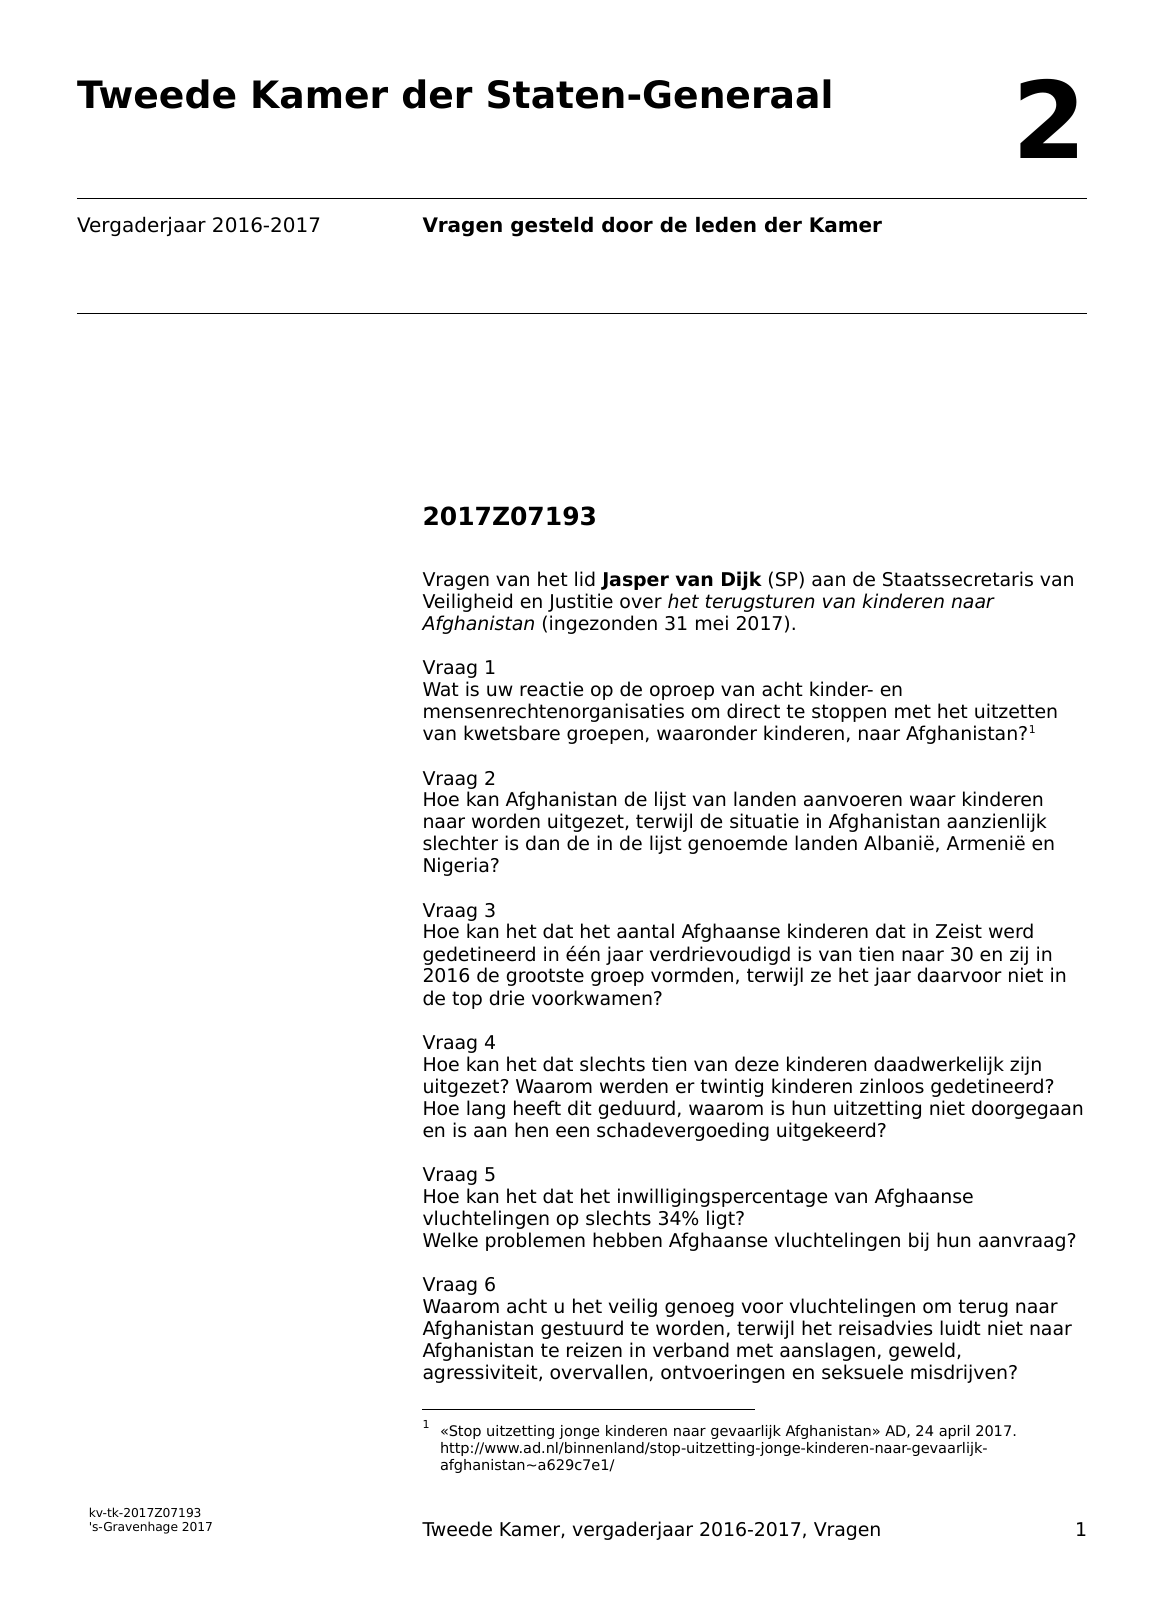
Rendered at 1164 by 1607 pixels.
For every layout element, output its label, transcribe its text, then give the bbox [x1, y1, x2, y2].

text Hoe kan het dat het inwilligingspercentage van Afghaanse vluchtelingen op slechts 34% ligt? [422, 1186, 1087, 1229]
text 's-Gravenhage 2017 [88, 1520, 323, 1534]
text Welke problemen hebben Afghaanse vluchtelingen bij hun aanvraag? [422, 1229, 1087, 1252]
table_header Tweede Kamer der Staten-Generaal [77, 59, 886, 198]
text Hoe kan het dat het aantal Afghaanse kinderen dat in Zeist werd gedetineerd in één jaar verdrievoudigd is van tien naar 30 en zij in 2016 de grootste groep vormden, terwijl ze het jaar daarvoor niet in de top drie voorkwamen? [422, 921, 1087, 1009]
text Hoe kan Afghanistan de lijst van landen aanvoeren waar kinderen naar worden uitgezet, terwijl de situatie in Afghanistan aanzienlijk slechter is dan de in de lijst genoemde landen Albanië, Armenië en Nigeria? [422, 789, 1087, 877]
text kv-tk-2017Z07193 [88, 1506, 323, 1520]
text «Stop uitzetting jonge kinderen naar gevaarlijk Afghanistan» AD, 24 april 2017. http://www.ad.nl/binnenland/stop-uitzetting-jonge-kinderen-naar-gevaarlijk-afghanistan~a629c7e1/ [422, 1418, 1087, 1474]
text Vragen van het lid Jasper van Dijk (SP) aan de Staatssecretaris van Veiligheid en Justitie over het terugsturen van kinderen naar Afghanistan (ingezonden 31 mei 2017). [422, 569, 1087, 635]
text Vraag 3 [422, 899, 1087, 921]
text Wat is uw reactie op de oproep van acht kinder- en mensenrechtenorganisaties om direct te stoppen met het uitzetten van kwetsbare groepen, waaronder kinderen, naar Afghanistan? [422, 679, 1087, 745]
text 2017Z07193 [422, 502, 1087, 531]
text Vraag 2 [422, 767, 1087, 789]
text Vraag 6 [422, 1274, 1087, 1296]
text Vraag 1 [422, 657, 1087, 679]
text Hoe kan het dat slechts tien van deze kinderen daadwerkelijk zijn uitgezet? Waarom werden er twintig kinderen zinloos gedetineerd? Hoe lang heeft dit geduurd, waarom is hun uitzetting niet doorgegaan en is aan hen een schadevergoeding uitgekeerd? [422, 1053, 1087, 1141]
text Vraag 5 [422, 1164, 1087, 1186]
table_cell Vergaderjaar 2016-2017 [77, 199, 422, 313]
table_header 2 [886, 59, 1087, 198]
text Vraag 4 [422, 1032, 1087, 1053]
text Waarom acht u het veilig genoeg voor vluchtelingen om terug naar Afghanistan gestuurd te worden, terwijl het reisadvies luidt niet naar Afghanistan te reizen in verband met aanslagen, geweld, agressiviteit, overvallen, ontvoeringen en seksuele misdrijven? [422, 1296, 1087, 1384]
table_cell Vragen gesteld door de leden der Kamer [422, 199, 1087, 313]
